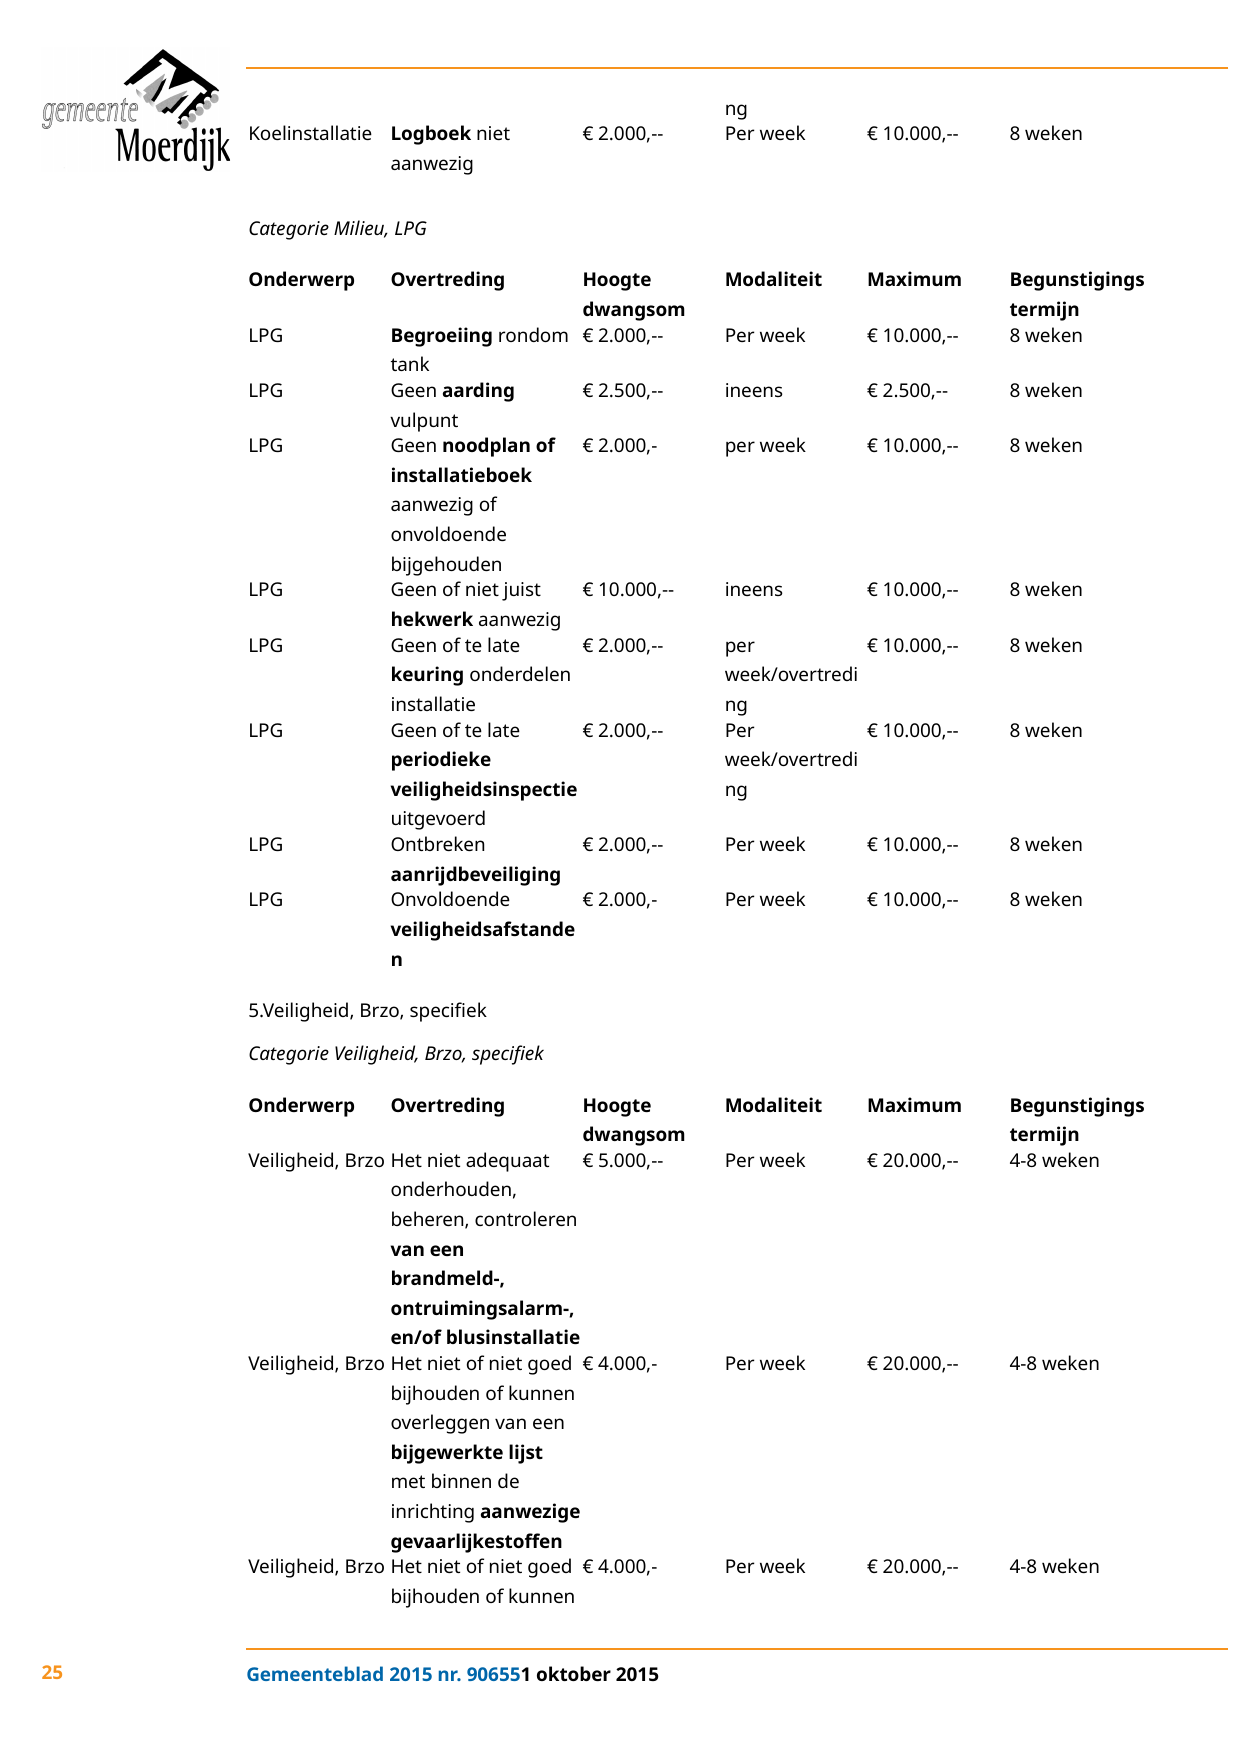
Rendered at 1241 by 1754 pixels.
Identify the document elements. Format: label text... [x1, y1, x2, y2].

table_cell [867, 95, 1009, 121]
table_cell 8 weken [1009, 121, 1152, 176]
table_cell € 20.000,-- [867, 1350, 1009, 1553]
table_cell € 2.500,-- [582, 377, 724, 432]
table_cell Geen noodplan of installatieboek aanwezig of onvoldoende bijgehouden [390, 433, 582, 577]
table_cell 4-8 weken [1009, 1350, 1152, 1553]
table_cell Het niet of niet goed bijhouden of kunnen overleggen van een bijgewerkte lijst met binnen de inrichting aanwezige gevaarlijkestoffen [390, 1350, 582, 1553]
table_cell LPG [248, 322, 390, 377]
text Categorie Veiligheid, Brzo, specifiek [248, 1040, 1152, 1066]
table_cell € 4.000,- [582, 1554, 724, 1609]
table_header Modaliteit [725, 1092, 867, 1147]
table_cell LPG [248, 577, 390, 632]
table_cell LPG [248, 717, 390, 831]
table_cell 4-8 weken [1009, 1147, 1152, 1350]
table_cell 8 weken [1009, 632, 1152, 717]
table_cell 8 weken [1009, 831, 1152, 887]
table_cell [248, 95, 390, 121]
table_cell LPG [248, 377, 390, 432]
table_cell LPG [248, 887, 390, 971]
table_cell ineens [725, 577, 867, 632]
table_header Overtreding [390, 267, 582, 322]
table_cell Koelinstallatie [248, 121, 390, 176]
table_cell 4-8 weken [1009, 1554, 1152, 1609]
picture [41, 47, 231, 172]
table_cell Het niet adequaat onderhouden, beheren, controleren van een brandmeld-, ontruimingsalarm-, en/of blusinstallatie [390, 1147, 582, 1350]
table_cell Per week [725, 322, 867, 377]
table_cell Veiligheid, Brzo [248, 1350, 390, 1553]
table_cell € 10.000,-- [867, 831, 1009, 887]
text Categorie Milieu, LPG [248, 215, 1152, 241]
table_cell € 2.000,- [582, 433, 724, 577]
table_cell € 10.000,-- [867, 121, 1009, 176]
table_cell Geen of te late keuring onderdelen installatie [390, 632, 582, 717]
text 5.Veiligheid, Brzo, specifiek [248, 997, 1152, 1023]
table_cell € 5.000,-- [582, 1147, 724, 1350]
table_header Modaliteit [725, 267, 867, 322]
table_cell € 2.000,- [582, 887, 724, 971]
table_cell € 4.000,- [582, 1350, 724, 1553]
table_cell € 10.000,-- [582, 577, 724, 632]
table_cell € 10.000,-- [867, 717, 1009, 831]
table_cell € 2.000,-- [582, 121, 724, 176]
table_cell € 10.000,-- [867, 322, 1009, 377]
table_cell € 10.000,-- [867, 433, 1009, 577]
table_cell Geen of te late periodieke veiligheidsinspectie uitgevoerd [390, 717, 582, 831]
table_cell 8 weken [1009, 377, 1152, 432]
table_cell LPG [248, 433, 390, 577]
table_header Onderwerp [248, 1092, 390, 1147]
table_cell Per week [725, 1147, 867, 1350]
table_cell € 2.000,-- [582, 831, 724, 887]
table_cell € 10.000,-- [867, 632, 1009, 717]
table_cell per week [725, 433, 867, 577]
table_cell [1009, 95, 1152, 121]
table_cell Per week [725, 831, 867, 887]
table_cell ng [725, 95, 867, 121]
table_cell Per week [725, 1554, 867, 1609]
table_cell Veiligheid, Brzo [248, 1147, 390, 1350]
table_header Maximum [867, 267, 1009, 322]
table_cell [582, 95, 724, 121]
table_cell € 2.000,-- [582, 632, 724, 717]
table_cell € 10.000,-- [867, 887, 1009, 971]
table_cell € 20.000,-- [867, 1147, 1009, 1350]
table_cell Logboek niet aanwezig [390, 121, 582, 176]
table_header Maximum [867, 1092, 1009, 1147]
table_cell € 2.500,-- [867, 377, 1009, 432]
table_cell per week/overtreding [725, 632, 867, 717]
table_cell Onvoldoende veiligheidsafstanden [390, 887, 582, 971]
table_cell 8 weken [1009, 433, 1152, 577]
table_cell Het niet of niet goed bijhouden of kunnen [390, 1554, 582, 1609]
table_cell Per week/overtreding [725, 717, 867, 831]
table_cell Begroeiing rondom tank [390, 322, 582, 377]
table_cell 8 weken [1009, 577, 1152, 632]
table_cell € 2.000,-- [582, 322, 724, 377]
table_cell Geen aarding vulpunt [390, 377, 582, 432]
table_header Begunstigingstermijn [1009, 267, 1152, 322]
table_cell ineens [725, 377, 867, 432]
table_cell € 2.000,-- [582, 717, 724, 831]
table_header Onderwerp [248, 267, 390, 322]
table_cell € 20.000,-- [867, 1554, 1009, 1609]
table_cell LPG [248, 632, 390, 717]
table_cell € 10.000,-- [867, 577, 1009, 632]
table_cell [390, 95, 582, 121]
table_header Hoogte dwangsom [582, 267, 724, 322]
table_cell Ontbreken aanrijdbeveiliging [390, 831, 582, 887]
table_header Hoogte dwangsom [582, 1092, 724, 1147]
table_cell Per week [725, 1350, 867, 1553]
table_cell 8 weken [1009, 322, 1152, 377]
table_cell Veiligheid, Brzo [248, 1554, 390, 1609]
table_header Begunstigingstermijn [1009, 1092, 1152, 1147]
table_cell 8 weken [1009, 717, 1152, 831]
table_cell Geen of niet juist hekwerk aanwezig [390, 577, 582, 632]
table_cell LPG [248, 831, 390, 887]
table_cell Per week [725, 121, 867, 176]
table_header Overtreding [390, 1092, 582, 1147]
table_cell 8 weken [1009, 887, 1152, 971]
table_cell Per week [725, 887, 867, 971]
